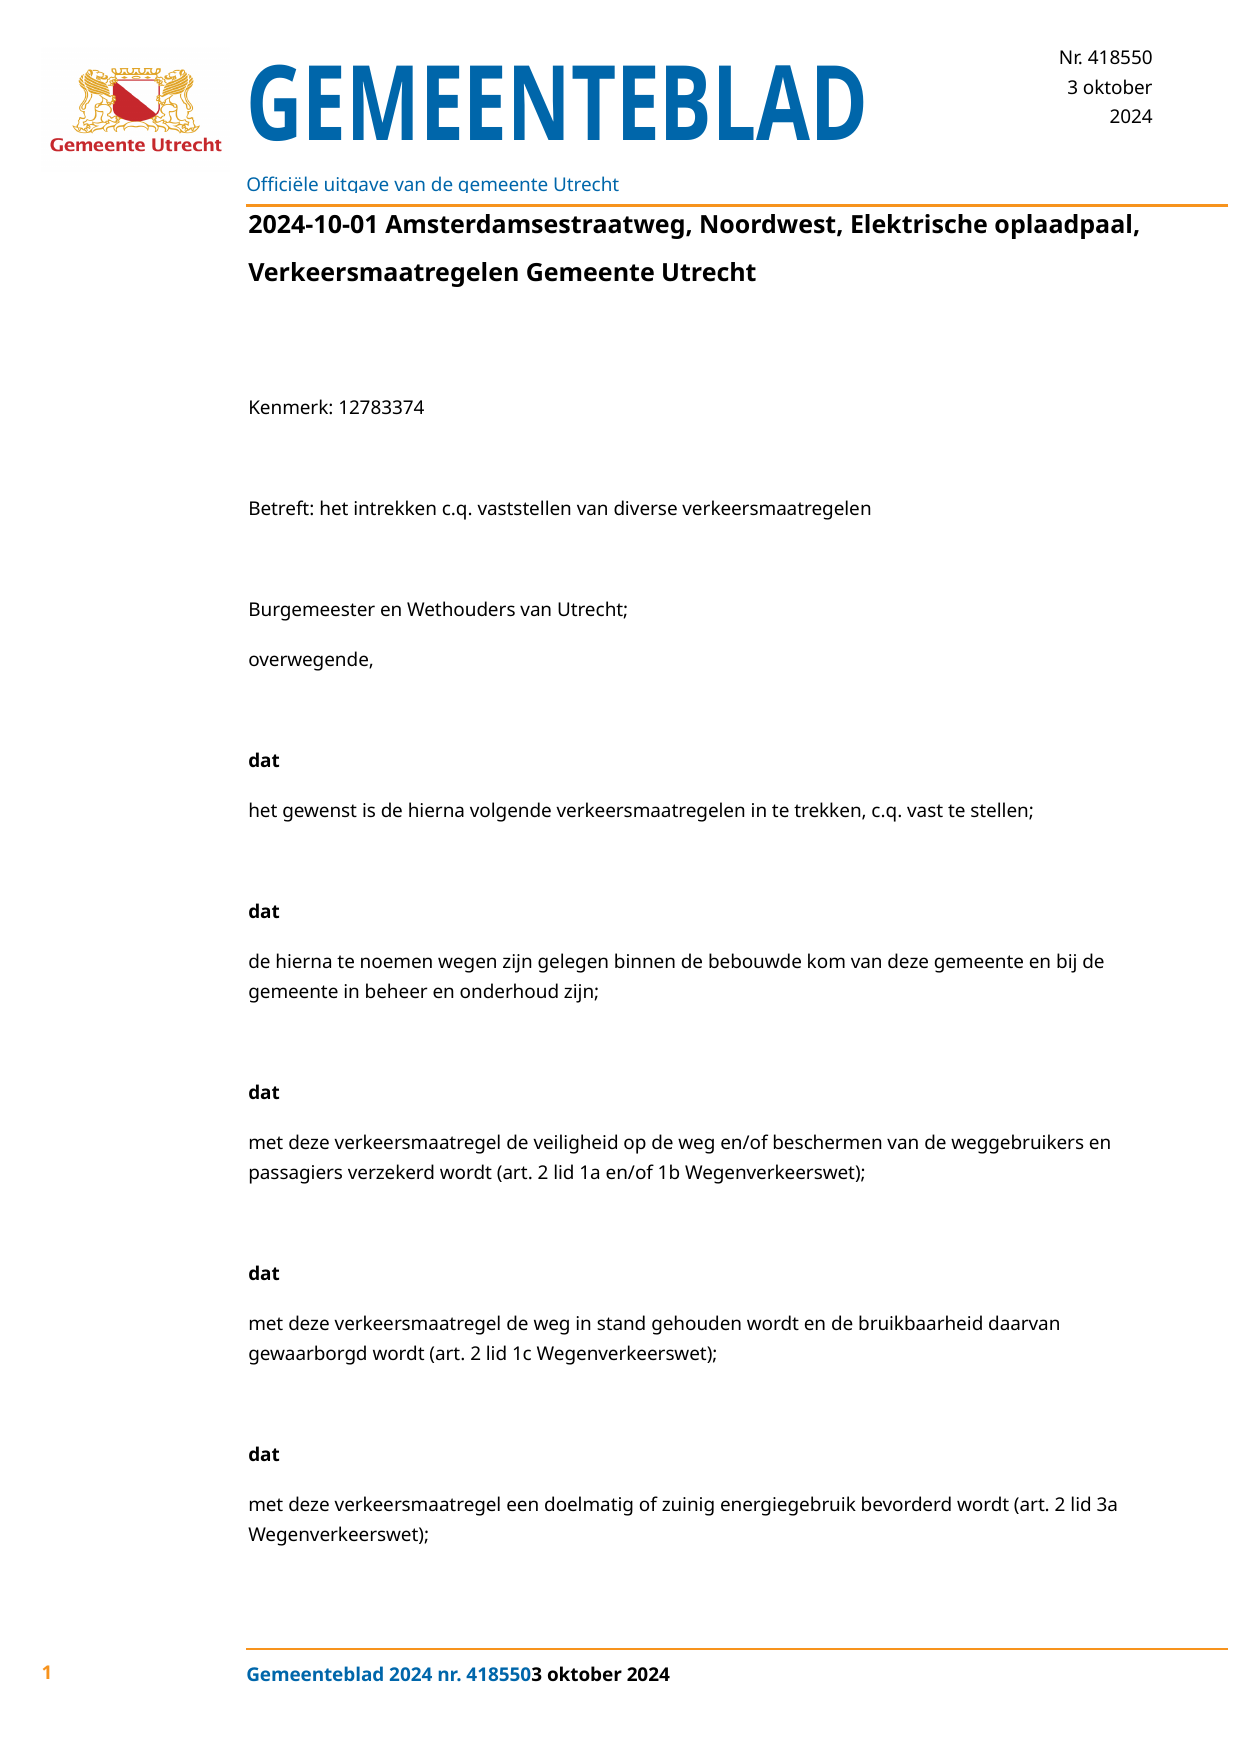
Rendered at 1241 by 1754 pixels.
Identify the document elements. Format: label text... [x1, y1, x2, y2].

text het gewenst is de hierna volgende verkeersmaatregelen in te trekken, c.q. vast te stellen; [248, 797, 1152, 823]
text dat [248, 1260, 1152, 1286]
text Burgemeester en Wethouders van Utrecht; [248, 596, 1152, 621]
text overwegende, [248, 646, 1152, 672]
text Betreft: het intrekken c.q. vaststellen van diverse verkeersmaatregelen [248, 495, 1152, 521]
text de hierna te noemen wegen zijn gelegen binnen de bebouwde kom van deze gemeente en bij de gemeente in beheer en onderhoud zijn; [248, 949, 1152, 1004]
text dat [248, 1079, 1152, 1105]
text met deze verkeersmaatregel een doelmatig of zuinig energiegebruik bevorderd wordt (art. 2 lid 3a Wegenverkeerswet); [248, 1491, 1152, 1546]
text dat [248, 898, 1152, 924]
picture [41, 47, 231, 172]
text dat [248, 747, 1152, 773]
text Kenmerk: 12783374 [248, 394, 1152, 420]
text dat [248, 1441, 1152, 1466]
text 2024-10-01 Amsterdamsestraatweg, Noordwest, Elektrische oplaadpaal, Verkeersmaatregelen Gemeente Utrecht [248, 207, 1152, 288]
text met deze verkeersmaatregel de weg in stand gehouden wordt en de bruikbaarheid daarvan gewaarborgd wordt (art. 2 lid 1c Wegenverkeerswet); [248, 1310, 1152, 1366]
text met deze verkeersmaatregel de veiligheid op de weg en/of beschermen van de weggebruikers en passagiers verzekerd wordt (art. 2 lid 1a en/of 1b Wegenverkeerswet); [248, 1129, 1152, 1185]
